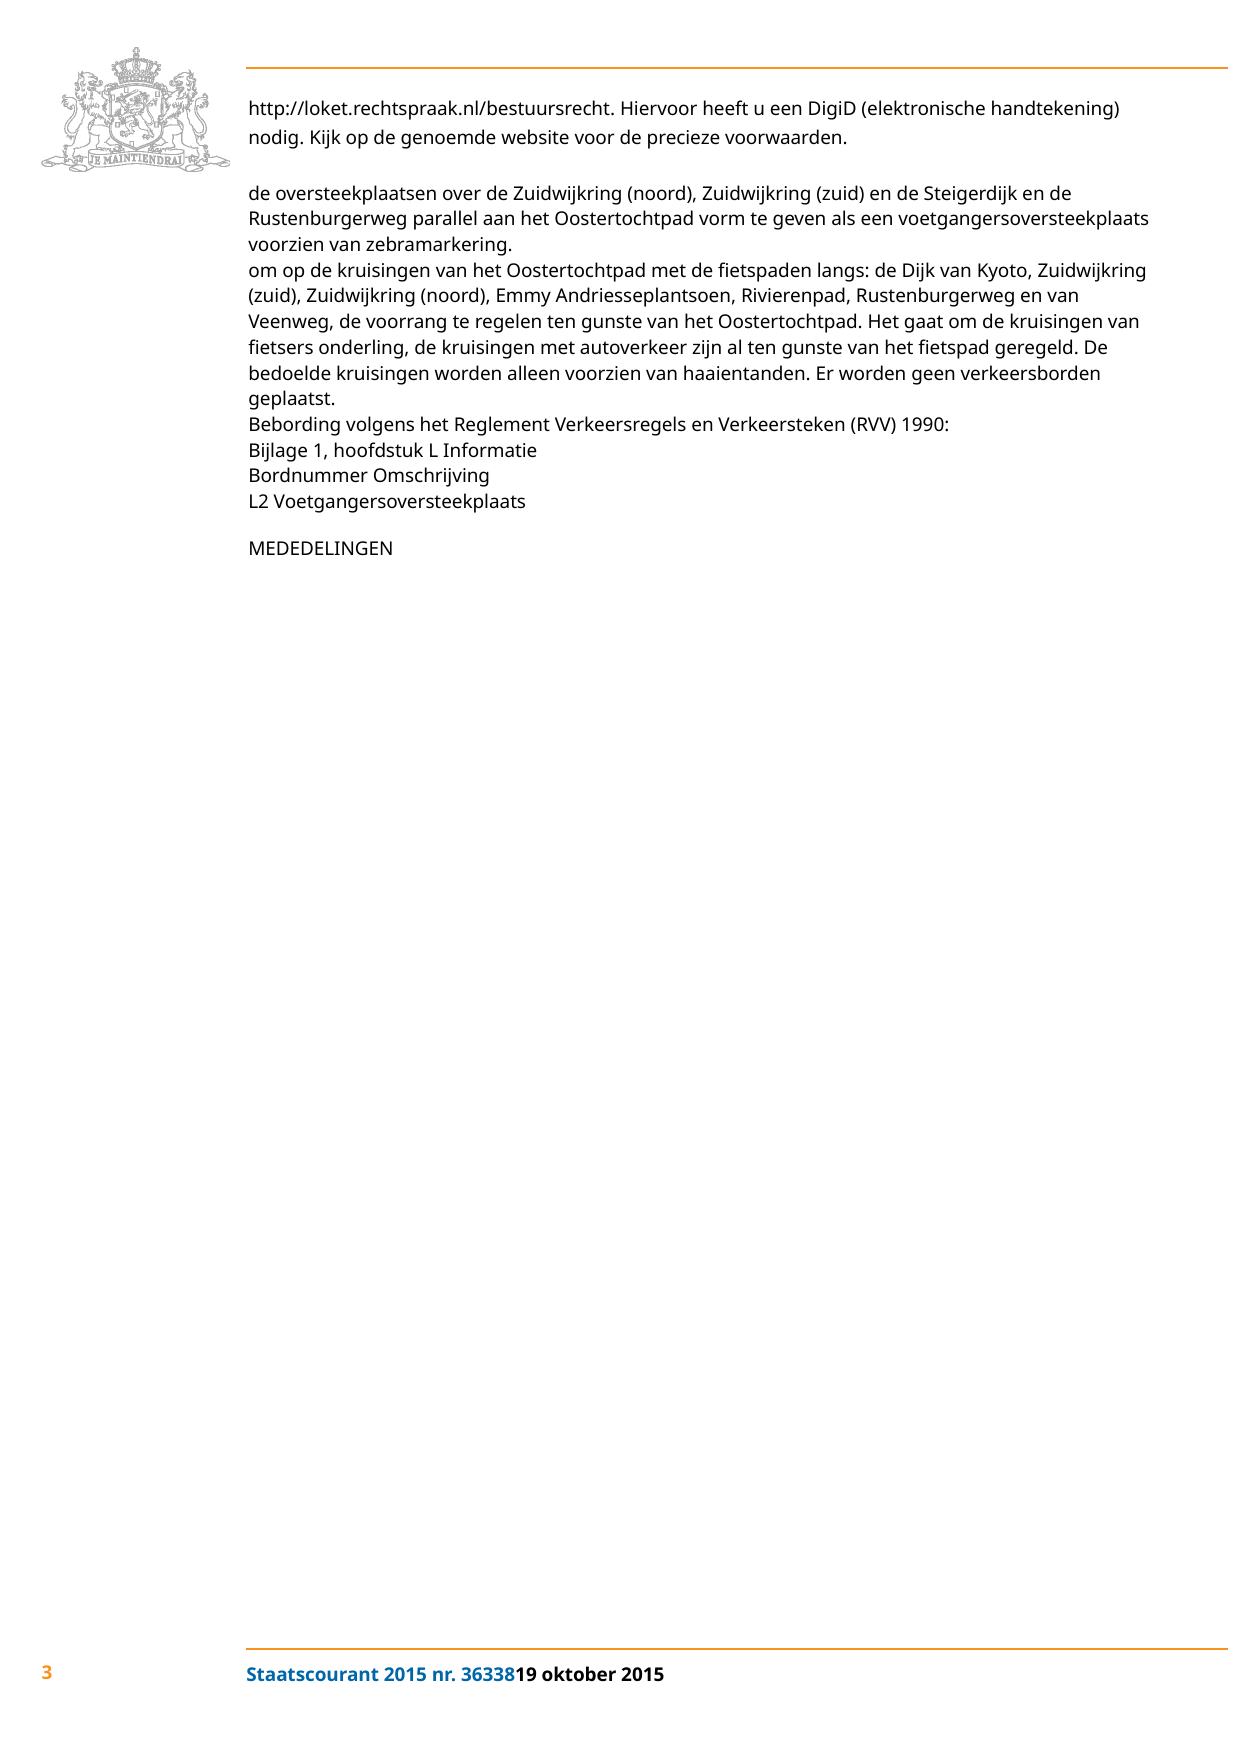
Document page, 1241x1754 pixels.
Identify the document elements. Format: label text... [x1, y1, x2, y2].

text Bebording volgens het Reglement Verkeersregels en Verkeersteken (RVV) 1990: [248, 411, 1152, 437]
text MEDEDELINGEN [248, 540, 1152, 559]
text L2 Voetgangersoversteekplaats [248, 488, 1152, 514]
picture [41, 47, 231, 172]
text http://loket.rechtspraak.nl/bestuursrecht. Hiervoor heeft u een DigiD (elektronische handtekening) nodig. Kijk op de genoemde website voor de precieze voorwaarden. [248, 95, 1152, 150]
text Bordnummer Omschrijving [248, 463, 1152, 488]
text Bijlage 1, hoofdstuk L Informatie [248, 437, 1152, 463]
text de oversteekplaatsen over de Zuidwijkring (noord), Zuidwijkring (zuid) en de Steigerdijk en de Rustenburgerweg parallel aan het Oostertochtpad vorm te geven als een voetgangersoversteekplaats voorzien van zebramarkering. [248, 180, 1152, 257]
text om op de kruisingen van het Oostertochtpad met de fietspaden langs: de Dijk van Kyoto, Zuidwijkring (zuid), Zuidwijkring (noord), Emmy Andriesseplantsoen, Rivierenpad, Rustenburgerweg en van Veenweg, de voorrang te regelen ten gunste van het Oostertochtpad. Het gaat om de kruisingen van fietsers onderling, de kruisingen met autoverkeer zijn al ten gunste van het fietspad geregeld. De bedoelde kruisingen worden alleen voorzien van haaientanden. Er worden geen verkeersborden geplaatst. [248, 257, 1152, 411]
